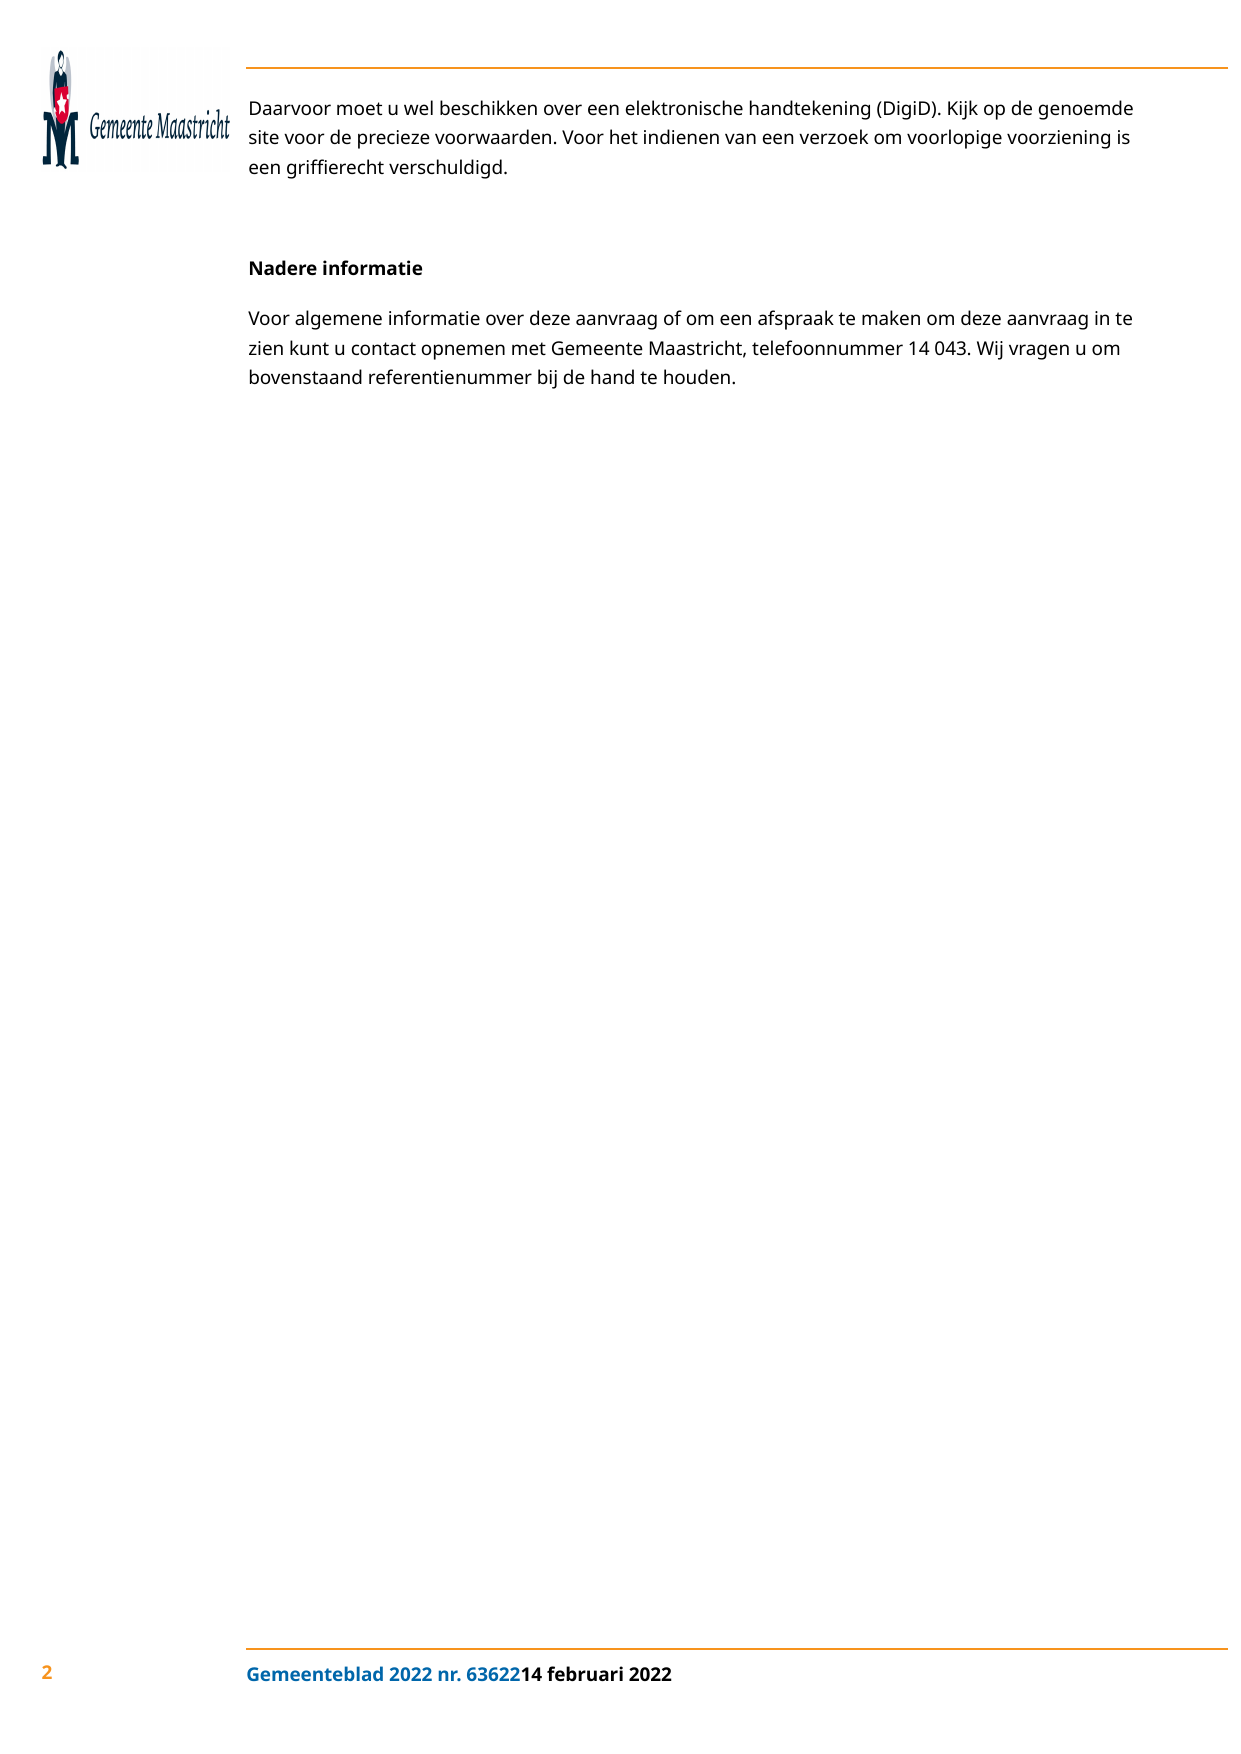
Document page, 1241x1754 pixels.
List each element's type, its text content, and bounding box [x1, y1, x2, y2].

text Voor algemene informatie over deze aanvraag of om een afspraak te maken om deze aanvraag in te zien kunt u contact opnemen met Gemeente Maastricht, telefoonnummer 14 043. Wij vragen u om bovenstaand referentienummer bij de hand te houden. [248, 305, 1152, 390]
text Nadere informatie [248, 255, 1152, 281]
picture [41, 47, 231, 172]
text Daarvoor moet u wel beschikken over een elektronische handtekening (DigiD). Kijk op de genoemde site voor de precieze voorwaarden. Voor het indienen van een verzoek om voorlopige voorziening is een griffierecht verschuldigd. [248, 95, 1152, 180]
